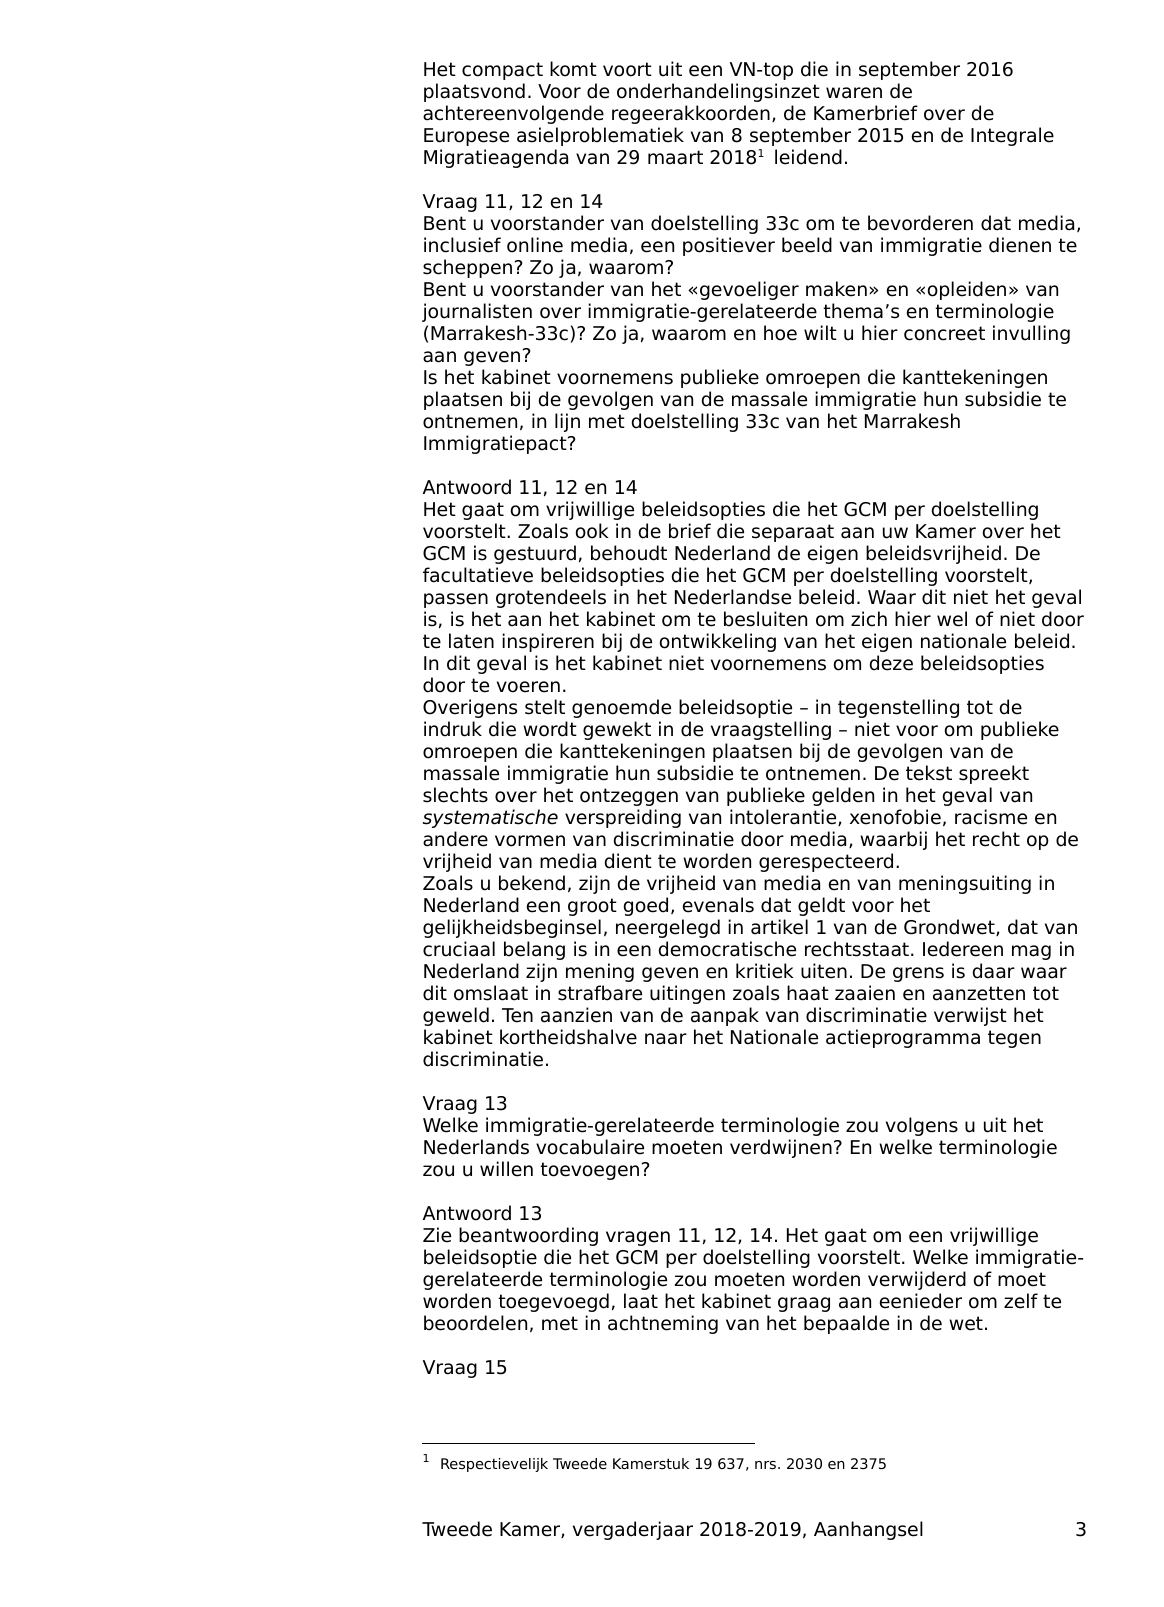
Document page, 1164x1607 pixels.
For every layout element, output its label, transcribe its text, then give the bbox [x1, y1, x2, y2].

text Antwoord 13 [422, 1203, 1087, 1225]
text Zoals u bekend, zijn de vrijheid van media en van meningsuiting in Nederland een groot goed, evenals dat geldt voor het gelijkheidsbeginsel, neergelegd in artikel 1 van de Grondwet, dat van cruciaal belang is in een democratische rechtsstaat. Iedereen mag in Nederland zijn mening geven en kritiek uiten. De grens is daar waar dit omslaat in strafbare uitingen zoals haat zaaien en aanzetten tot geweld. Ten aanzien van de aanpak van discriminatie verwijst het kabinet kortheidshalve naar het Nationale actieprogramma tegen discriminatie. [422, 873, 1087, 1071]
text Antwoord 11, 12 en 14 [422, 477, 1087, 499]
text Overigens stelt genoemde beleidsoptie – in tegenstelling tot de indruk die wordt gewekt in de vraagstelling – niet voor om publieke omroepen die kanttekeningen plaatsen bij de gevolgen van de massale immigratie hun subsidie te ontnemen. De tekst spreekt slechts over het ontzeggen van publieke gelden in het geval van systematische verspreiding van intolerantie, xenofobie, racisme en andere vormen van discriminatie door media, waarbij het recht op de vrijheid van media dient te worden gerespecteerd. [422, 697, 1087, 873]
text Bent u voorstander van het «gevoeliger maken» en «opleiden» van journalisten over immigratie-gerelateerde thema’s en terminologie (Marrakesh-33c)? Zo ja, waarom en hoe wilt u hier concreet invulling aan geven? [422, 279, 1087, 367]
text Vraag 11, 12 en 14 [422, 191, 1087, 213]
text Is het kabinet voornemens publieke omroepen die kanttekeningen plaatsen bij de gevolgen van de massale immigratie hun subsidie te ontnemen, in lijn met doelstelling 33c van het Marrakesh Immigratiepact? [422, 367, 1087, 455]
text Bent u voorstander van doelstelling 33c om te bevorderen dat media, inclusief online media, een positiever beeld van immigratie dienen te scheppen? Zo ja, waarom? [422, 213, 1087, 279]
text Welke immigratie-gerelateerde terminologie zou volgens u uit het Nederlands vocabulaire moeten verdwijnen? En welke terminologie zou u willen toevoegen? [422, 1115, 1087, 1181]
text Vraag 13 [422, 1093, 1087, 1115]
text Het gaat om vrijwillige beleidsopties die het GCM per doelstelling voorstelt. Zoals ook in de brief die separaat aan uw Kamer over het GCM is gestuurd, behoudt Nederland de eigen beleidsvrijheid. De facultatieve beleidsopties die het GCM per doelstelling voorstelt, passen grotendeels in het Nederlandse beleid. Waar dit niet het geval is, is het aan het kabinet om te besluiten om zich hier wel of niet door te laten inspireren bij de ontwikkeling van het eigen nationale beleid. In dit geval is het kabinet niet voornemens om deze beleidsopties door te voeren. [422, 499, 1087, 697]
text Het compact komt voort uit een VN-top die in september 2016 plaatsvond. Voor de onderhandelingsinzet waren de achtereenvolgende regeerakkoorden, de Kamerbrief over de Europese asielproblematiek van 8 september 2015 en de Integrale Migratieagenda van 29 maart 2018 leidend. [422, 59, 1087, 169]
text Vraag 15 [422, 1357, 1087, 1379]
text Respectievelijk Tweede Kamerstuk 19 637, nrs. 2030 en 2375 [422, 1452, 1087, 1474]
text Zie beantwoording vragen 11, 12, 14. Het gaat om een vrijwillige beleidsoptie die het GCM per doelstelling voorstelt. Welke immigratie-gerelateerde terminologie zou moeten worden verwijderd of moet worden toegevoegd, laat het kabinet graag aan eenieder om zelf te beoordelen, met in achtneming van het bepaalde in de wet. [422, 1225, 1087, 1335]
